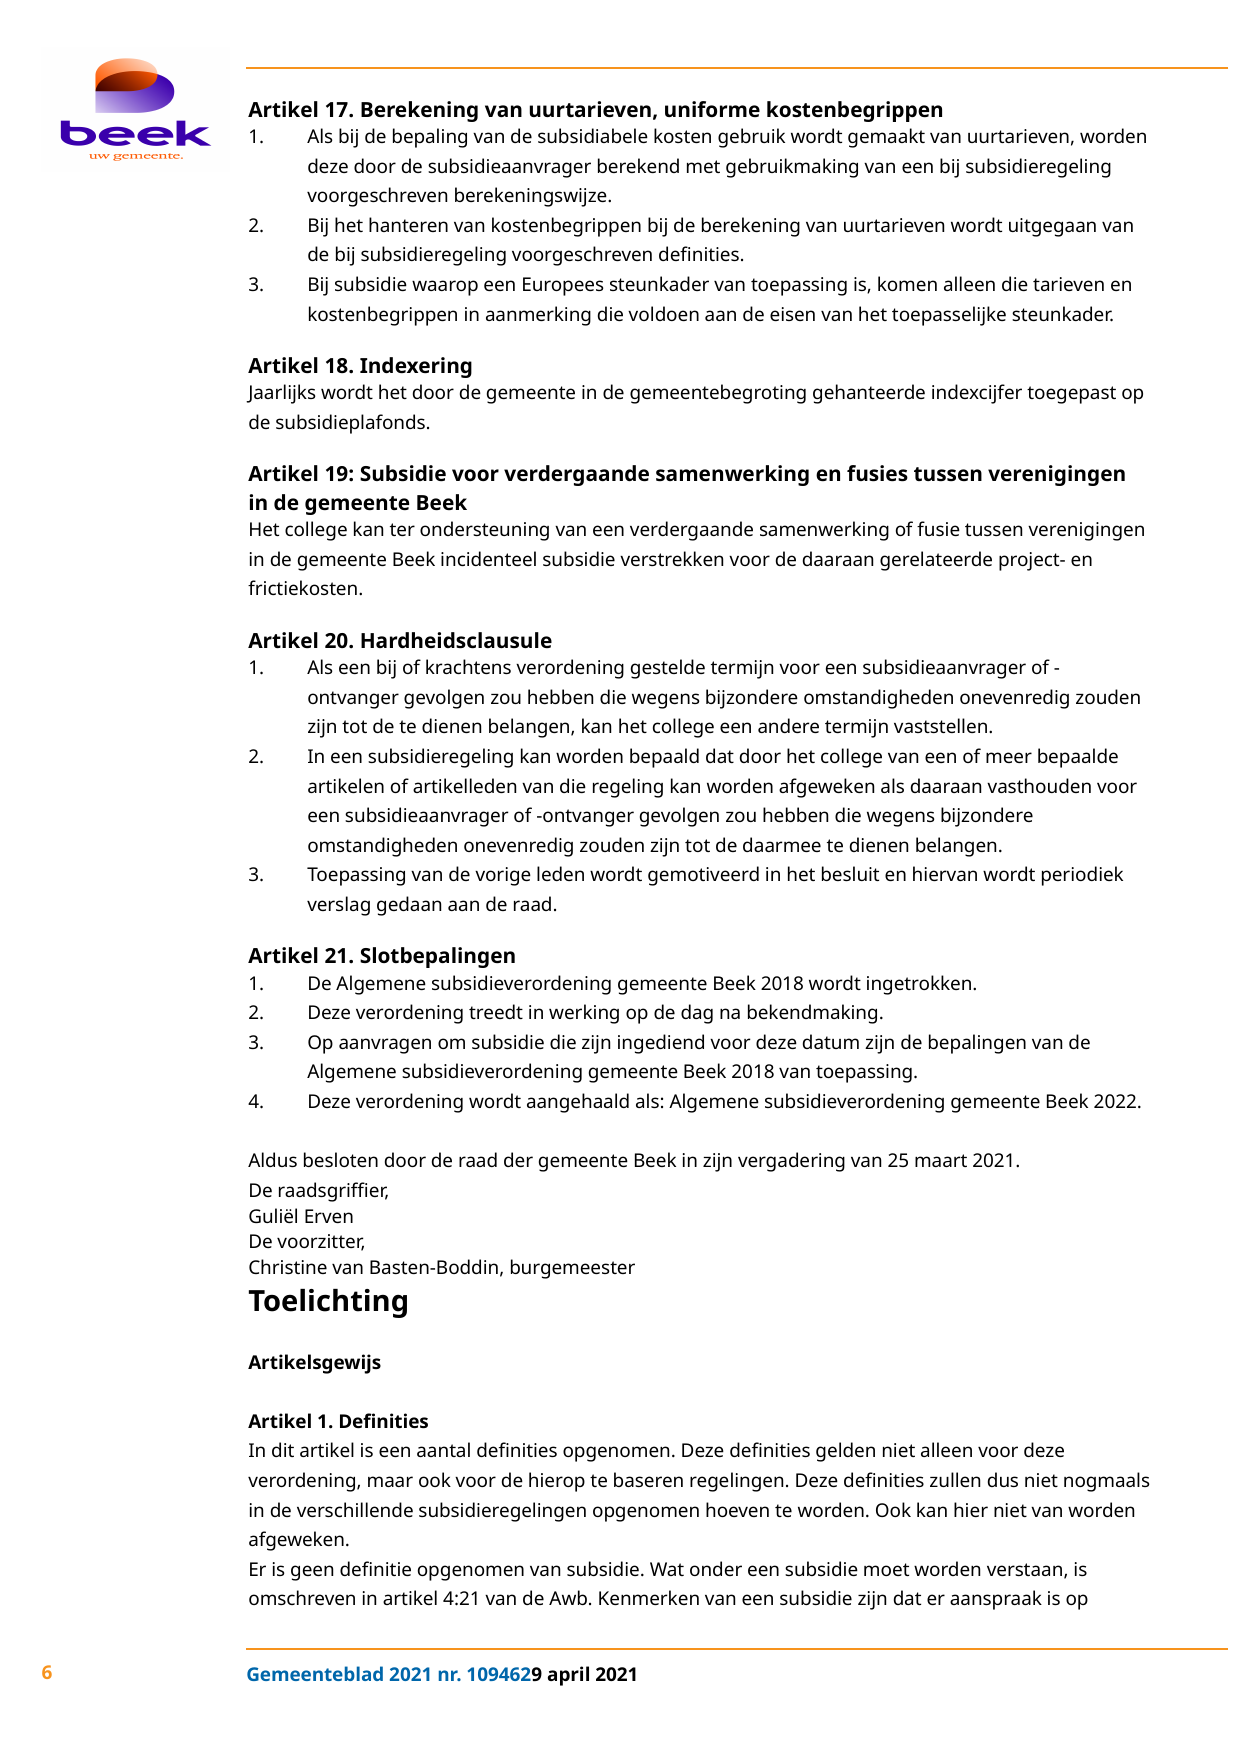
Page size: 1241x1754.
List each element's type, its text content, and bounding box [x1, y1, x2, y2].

list Op aanvragen om subsidie die zijn ingediend voor deze datum zijn de bepalingen van de Algemene subsidieverordening gemeente Beek 2018 van toepassing. [248, 1029, 1152, 1084]
text Artikel 19: Subsidie voor verdergaande samenwerking en fusies tussen verenigingen in de gemeente Beek [248, 459, 1152, 516]
list Als bij de bepaling van de subsidiabele kosten gebruik wordt gemaakt van uurtarieven, worden deze door de subsidieaanvrager berekend met gebruikmaking van een bij subsidieregeling voorgeschreven berekeningswijze. [248, 123, 1152, 208]
text Artikelsgewijs [248, 1349, 1152, 1374]
list Deze verordening wordt aangehaald als: Algemene subsidieverordening gemeente Beek 2022. [248, 1088, 1152, 1114]
list Toepassing van de vorige leden wordt gemotiveerd in het besluit en hiervan wordt periodiek verslag gedaan aan de raad. [248, 862, 1152, 917]
text Artikel 17. Berekening van uurtarieven, uniforme kostenbegrippen [248, 95, 1152, 123]
picture [41, 47, 231, 172]
list De Algemene subsidieverordening gemeente Beek 2018 wordt ingetrokken. [248, 970, 1152, 996]
list Bij subsidie waarop een Europees steunkader van toepassing is, komen alleen die tarieven en kostenbegrippen in aanmerking die voldoen aan de eisen van het toepasselijke steunkader. [248, 271, 1152, 326]
text Het college kan ter ondersteuning van een verdergaande samenwerking of fusie tussen verenigingen in de gemeente Beek incidenteel subsidie verstrekken voor de daaraan gerelateerde project- en frictiekosten. [248, 516, 1152, 601]
list Bij het hanteren van kostenbegrippen bij de berekening van uurtarieven wordt uitgegaan van de bij subsidieregeling voorgeschreven definities. [248, 212, 1152, 267]
text Artikel 21. Slotbepalingen [248, 942, 1152, 970]
text Aldus besloten door de raad der gemeente Beek in zijn vergadering van 25 maart 2021. [248, 1147, 1152, 1173]
text Guliël Erven [248, 1203, 1152, 1228]
text Er is geen definitie opgenomen van subsidie. Wat onder een subsidie moet worden verstaan, is omschreven in artikel 4:21 van de Awb. Kenmerken van een subsidie zijn dat er aanspraak is op [248, 1556, 1152, 1611]
list Deze verordening treedt in werking op de dag na bekendmaking. [248, 999, 1152, 1025]
list Als een bij of krachtens verordening gestelde termijn voor een subsidieaanvrager of -ontvanger gevolgen zou hebben die wegens bijzondere omstandigheden onevenredig zouden zijn tot de te dienen belangen, kan het college een andere termijn vaststellen. [248, 654, 1152, 739]
text De voorzitter, [248, 1228, 1152, 1254]
list In een subsidieregeling kan worden bepaald dat door het college van een of meer bepaalde artikelen of artikelleden van die regeling kan worden afgeweken als daaraan vasthouden voor een subsidieaanvrager of -ontvanger gevolgen zou hebben die wegens bijzondere omstandigheden onevenredig zouden zijn tot de daarmee te dienen belangen. [248, 743, 1152, 858]
text Jaarlijks wordt het door de gemeente in de gemeentebegroting gehanteerde indexcijfer toegepast op de subsidieplafonds. [248, 379, 1152, 435]
text Christine van Basten-Boddin, burgemeester [248, 1254, 1152, 1280]
text De raadsgriffier, [248, 1177, 1152, 1203]
text Toelichting [248, 1280, 1152, 1320]
text Artikel 18. Indexering [248, 351, 1152, 379]
text In dit artikel is een aantal definities opgenomen. Deze definities gelden niet alleen voor deze verordening, maar ook voor de hierop te baseren regelingen. Deze definities zullen dus niet nogmaals in de verschillende subsidieregelingen opgenomen hoeven te worden. Ook kan hier niet van worden afgeweken. [248, 1438, 1152, 1552]
text Artikel 20. Hardheidsclausule [248, 626, 1152, 654]
text Artikel 1. Definities [248, 1408, 1152, 1434]
